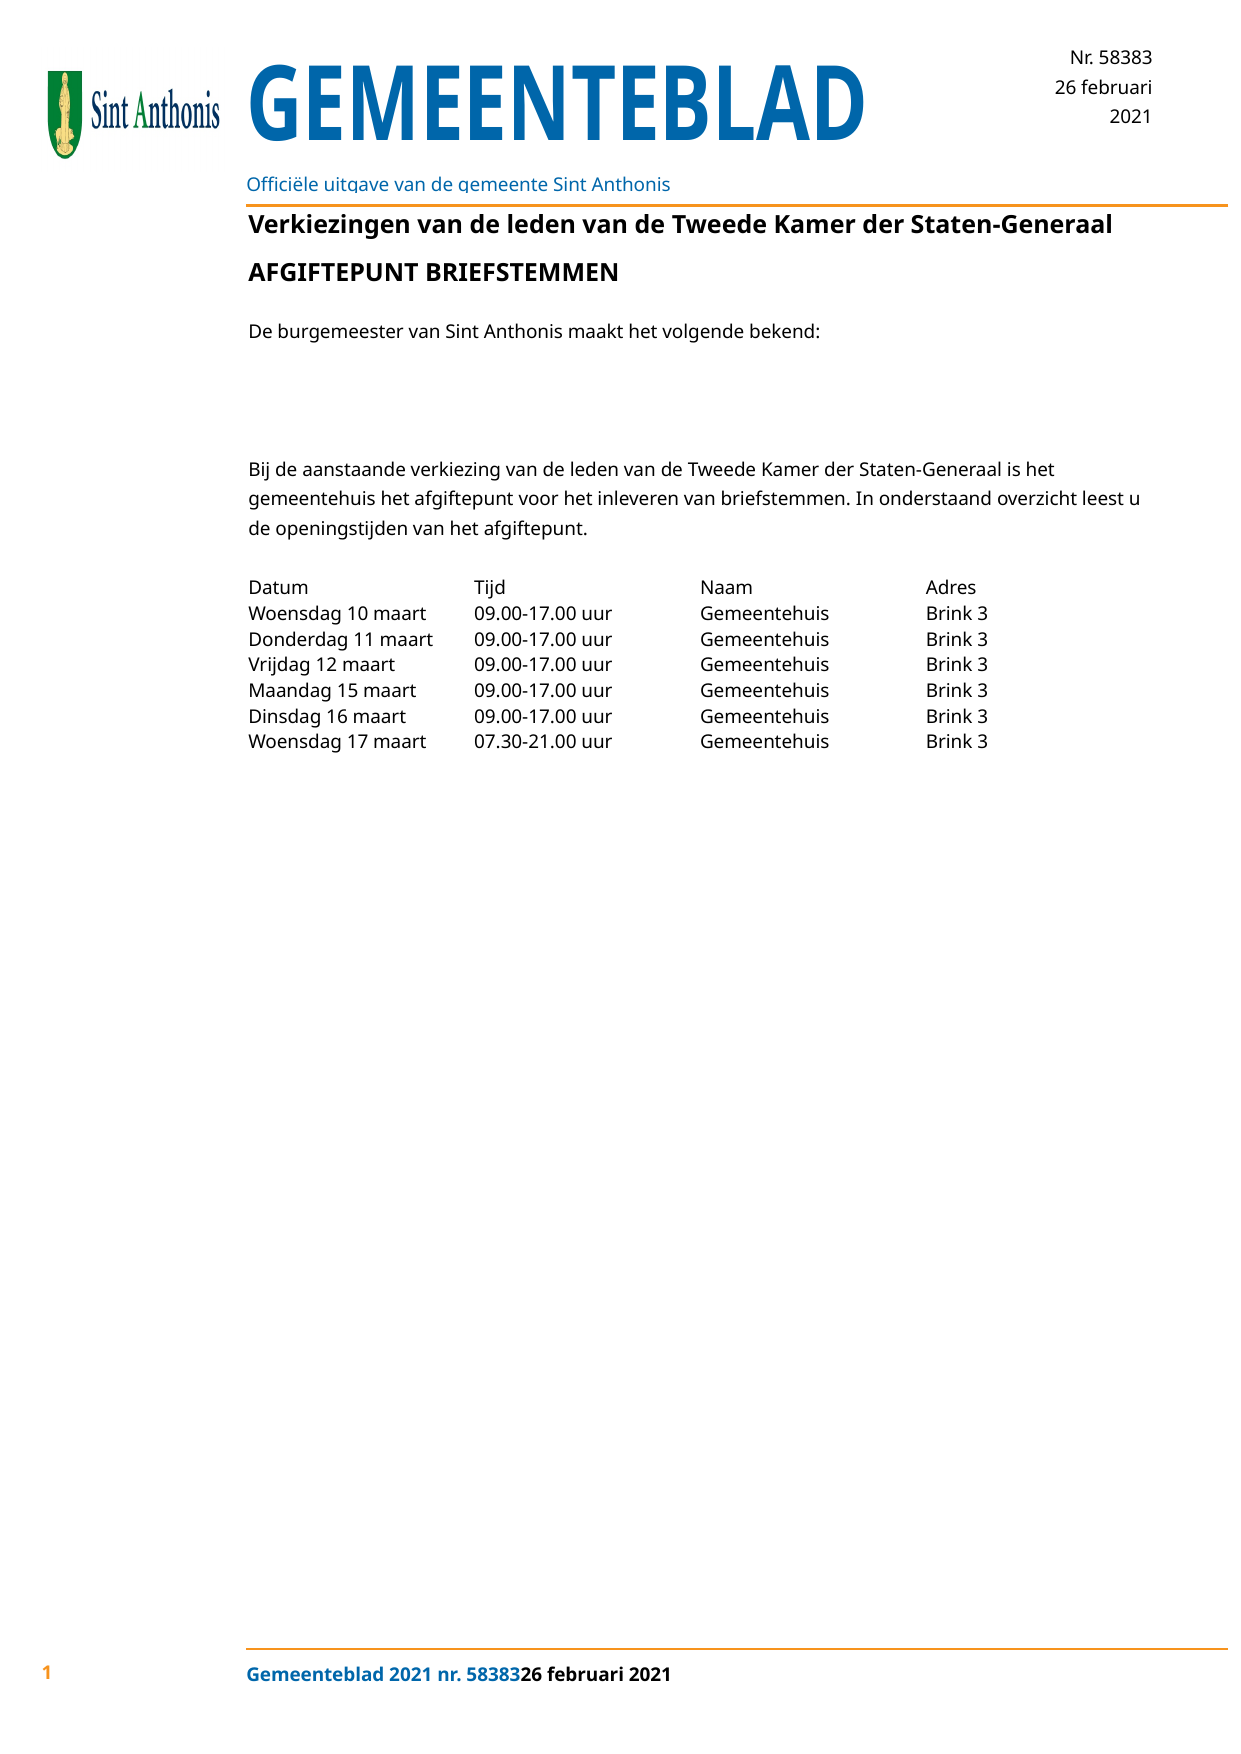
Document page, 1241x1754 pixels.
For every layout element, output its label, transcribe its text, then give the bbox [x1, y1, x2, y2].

table_cell 09.00-17.00 uur [474, 677, 700, 703]
table_cell Gemeentehuis [700, 729, 926, 754]
text Bij de aanstaande verkiezing van de leden van de Tweede Kamer der Staten-Generaal is het gemeentehuis het afgiftepunt voor het inleveren van briefstemmen. In onderstaand overzicht leest u de openingstijden van het afgiftepunt. [248, 456, 1152, 541]
table_cell Maandag 15 maart [248, 677, 474, 703]
table_cell Brink 3 [926, 600, 1152, 626]
table_cell Gemeentehuis [700, 652, 926, 677]
picture [41, 47, 231, 172]
table_cell Brink 3 [926, 729, 1152, 754]
table_header Tijd [474, 574, 700, 600]
table_cell Donderdag 11 maart [248, 626, 474, 652]
table_cell Brink 3 [926, 626, 1152, 652]
table_cell Gemeentehuis [700, 677, 926, 703]
text De burgemeester van Sint Anthonis maakt het volgende bekend: [248, 318, 1152, 344]
table_cell 09.00-17.00 uur [474, 600, 700, 626]
table_cell Gemeentehuis [700, 703, 926, 729]
table_cell Woensdag 10 maart [248, 600, 474, 626]
table_cell 09.00-17.00 uur [474, 652, 700, 677]
table_cell Brink 3 [926, 652, 1152, 677]
table_cell 07.30-21.00 uur [474, 729, 700, 754]
table_cell 09.00-17.00 uur [474, 626, 700, 652]
table_header Datum [248, 574, 474, 600]
table_cell Gemeentehuis [700, 600, 926, 626]
table_header Naam [700, 574, 926, 600]
table_cell Woensdag 17 maart [248, 729, 474, 754]
text Verkiezingen van de leden van de Tweede Kamer der Staten-Generaal AFGIFTEPUNT BRIEFSTEMMEN [248, 207, 1152, 288]
table_cell Gemeentehuis [700, 626, 926, 652]
table_header Adres [926, 574, 1152, 600]
table_cell Brink 3 [926, 677, 1152, 703]
table_cell Vrijdag 12 maart [248, 652, 474, 677]
table_cell Brink 3 [926, 703, 1152, 729]
table_cell 09.00-17.00 uur [474, 703, 700, 729]
table_cell Dinsdag 16 maart [248, 703, 474, 729]
